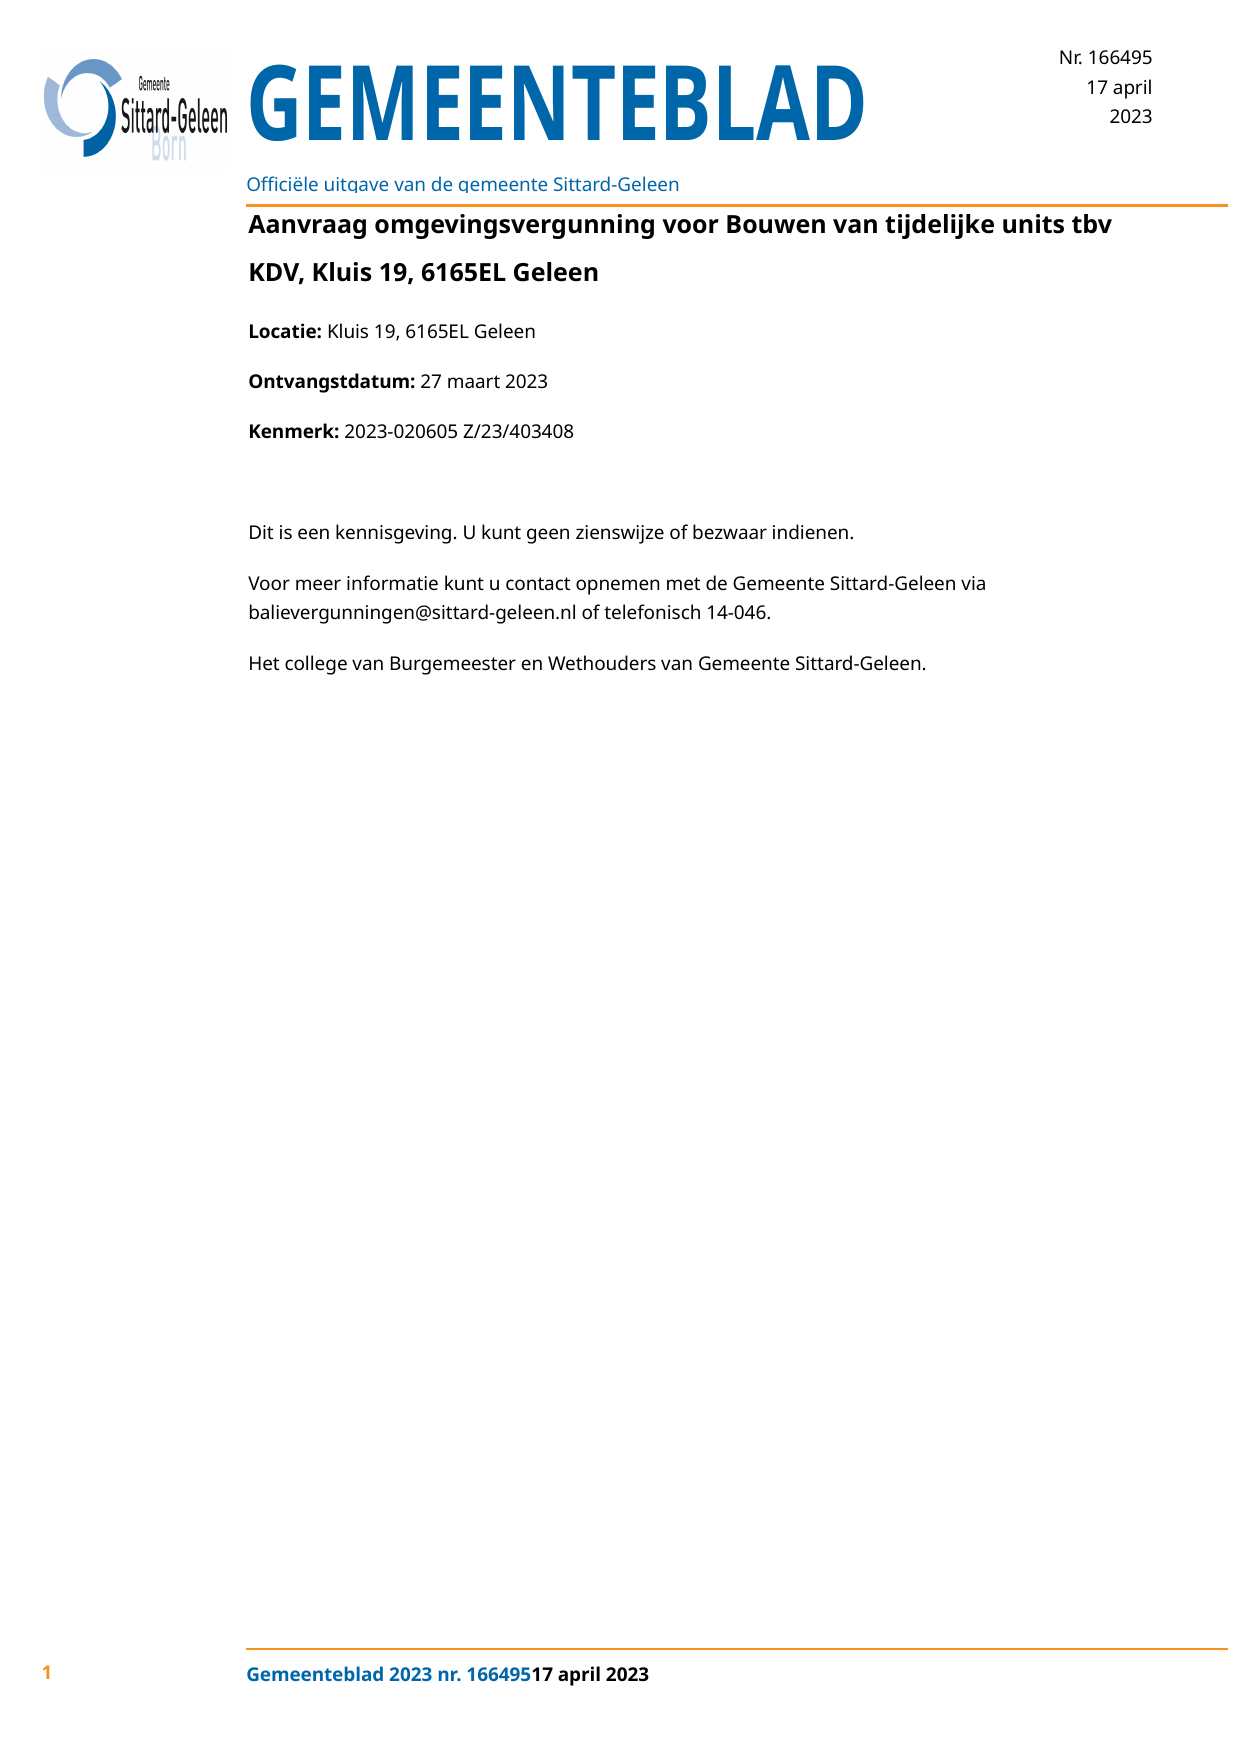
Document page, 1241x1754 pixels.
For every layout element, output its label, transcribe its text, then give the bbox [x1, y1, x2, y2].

text Aanvraag omgevingsvergunning voor Bouwen van tijdelijke units tbv KDV, Kluis 19, 6165EL Geleen [248, 207, 1152, 288]
text Dit is een kennisgeving. U kunt geen zienswijze of bezwaar indienen. [248, 519, 1152, 545]
text Het college van Burgemeester en Wethouders van Gemeente Sittard-Geleen. [248, 650, 1152, 676]
text Kenmerk: 2023-020605 Z/23/403408 [248, 419, 1152, 444]
text Voor meer informatie kunt u contact opnemen met de Gemeente Sittard-Geleen via balievergunningen@sittard-geleen.nl of telefonisch 14-046. [248, 570, 1152, 625]
picture [41, 47, 231, 172]
text Ontvangstdatum: 27 maart 2023 [248, 368, 1152, 394]
text Locatie: Kluis 19, 6165EL Geleen [248, 318, 1152, 344]
